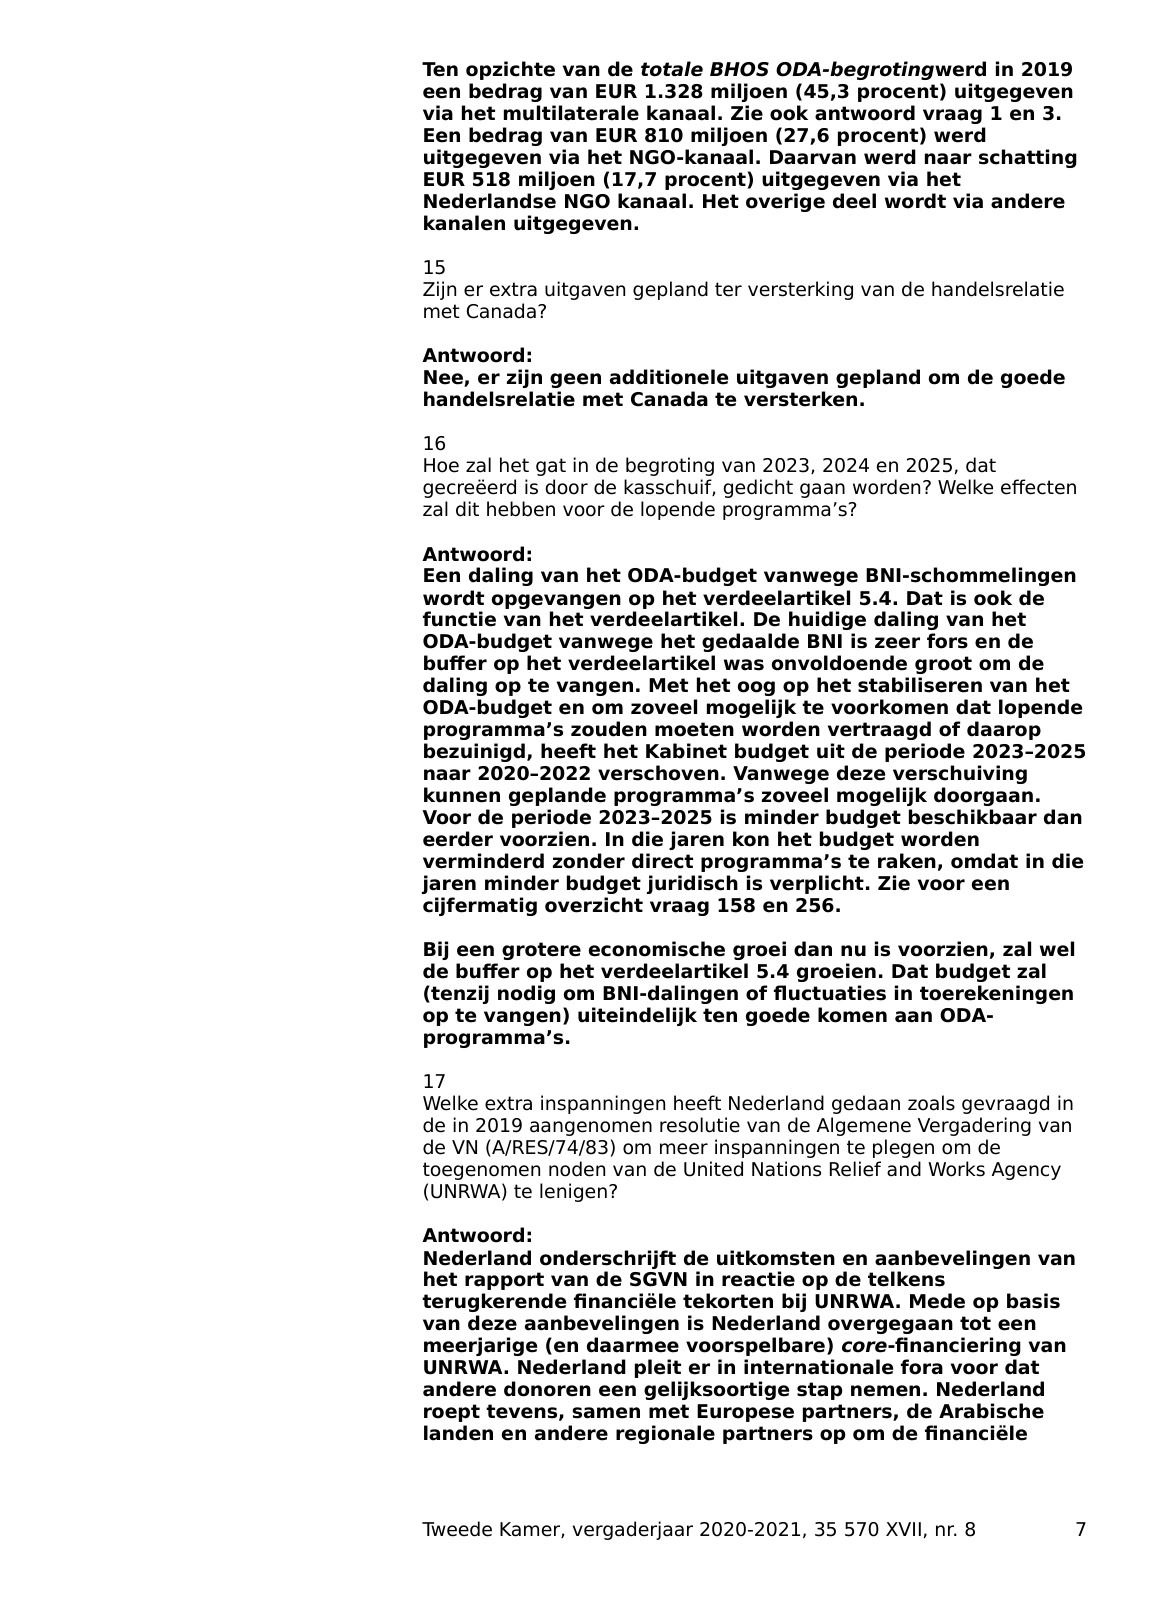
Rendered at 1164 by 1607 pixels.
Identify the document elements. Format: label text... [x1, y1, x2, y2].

text Ten opzichte van de totale BHOS ODA-begrotingwerd in 2019 een bedrag van EUR 1.328 miljoen (45,3 procent) uitgegeven via het multilaterale kanaal. Zie ook antwoord vraag 1 en 3. Een bedrag van EUR 810 miljoen (27,6 procent) werd uitgegeven via het NGO-kanaal. Daarvan werd naar schatting EUR 518 miljoen (17,7 procent) uitgegeven via het Nederlandse NGO kanaal. Het overige deel wordt via andere kanalen uitgegeven. [422, 59, 1087, 235]
text Antwoord: [422, 1225, 1087, 1247]
text Bij een grotere economische groei dan nu is voorzien, zal wel de buffer op het verdeelartikel 5.4 groeien. Dat budget zal (tenzij nodig om BNI-dalingen of fluctuaties in toerekeningen op te vangen) uiteindelijk ten goede komen aan ODA-programma’s. [422, 939, 1087, 1049]
text Nederland onderschrijft de uitkomsten en aanbevelingen van het rapport van de SGVN in reactie op de telkens terugkerende financiële tekorten bij UNRWA. Mede op basis van deze aanbevelingen is Nederland overgegaan tot een meerjarige (en daarmee voorspelbare) core-financiering van UNRWA. Nederland pleit er in internationale fora voor dat andere donoren een gelijksoortige stap nemen. Nederland roept tevens, samen met Europese partners, de Arabische landen en andere regionale partners op om de financiële [422, 1247, 1087, 1445]
text Een daling van het ODA-budget vanwege BNI-schommelingen wordt opgevangen op het verdeelartikel 5.4. Dat is ook de functie van het verdeelartikel. De huidige daling van het ODA-budget vanwege het gedaalde BNI is zeer fors en de buffer op het verdeelartikel was onvoldoende groot om de daling op te vangen. Met het oog op het stabiliseren van het ODA-budget en om zoveel mogelijk te voorkomen dat lopende programma’s zouden moeten worden vertraagd of daarop bezuinigd, heeft het Kabinet budget uit de periode 2023–2025 naar 2020–2022 verschoven. Vanwege deze verschuiving kunnen geplande programma’s zoveel mogelijk doorgaan. Voor de periode 2023–2025 is minder budget beschikbaar dan eerder voorzien. In die jaren kon het budget worden verminderd zonder direct programma’s te raken, omdat in die jaren minder budget juridisch is verplicht. Zie voor een cijfermatig overzicht vraag 158 en 256. [422, 565, 1087, 917]
text Hoe zal het gat in de begroting van 2023, 2024 en 2025, dat gecreëerd is door de kasschuif, gedicht gaan worden? Welke effecten zal dit hebben voor de lopende programma’s? [422, 455, 1087, 521]
text 15 [422, 257, 1087, 279]
text Antwoord: [422, 543, 1087, 565]
text Welke extra inspanningen heeft Nederland gedaan zoals gevraagd in de in 2019 aangenomen resolutie van de Algemene Vergadering van de VN (A/RES/74/83) om meer inspanningen te plegen om de toegenomen noden van de United Nations Relief and Works Agency (UNRWA) te lenigen? [422, 1093, 1087, 1203]
text Nee, er zijn geen additionele uitgaven gepland om de goede handelsrelatie met Canada te versterken. [422, 367, 1087, 411]
text 17 [422, 1071, 1087, 1093]
text 16 [422, 433, 1087, 455]
text Zijn er extra uitgaven gepland ter versterking van de handelsrelatie met Canada? [422, 279, 1087, 323]
text Antwoord: [422, 345, 1087, 367]
